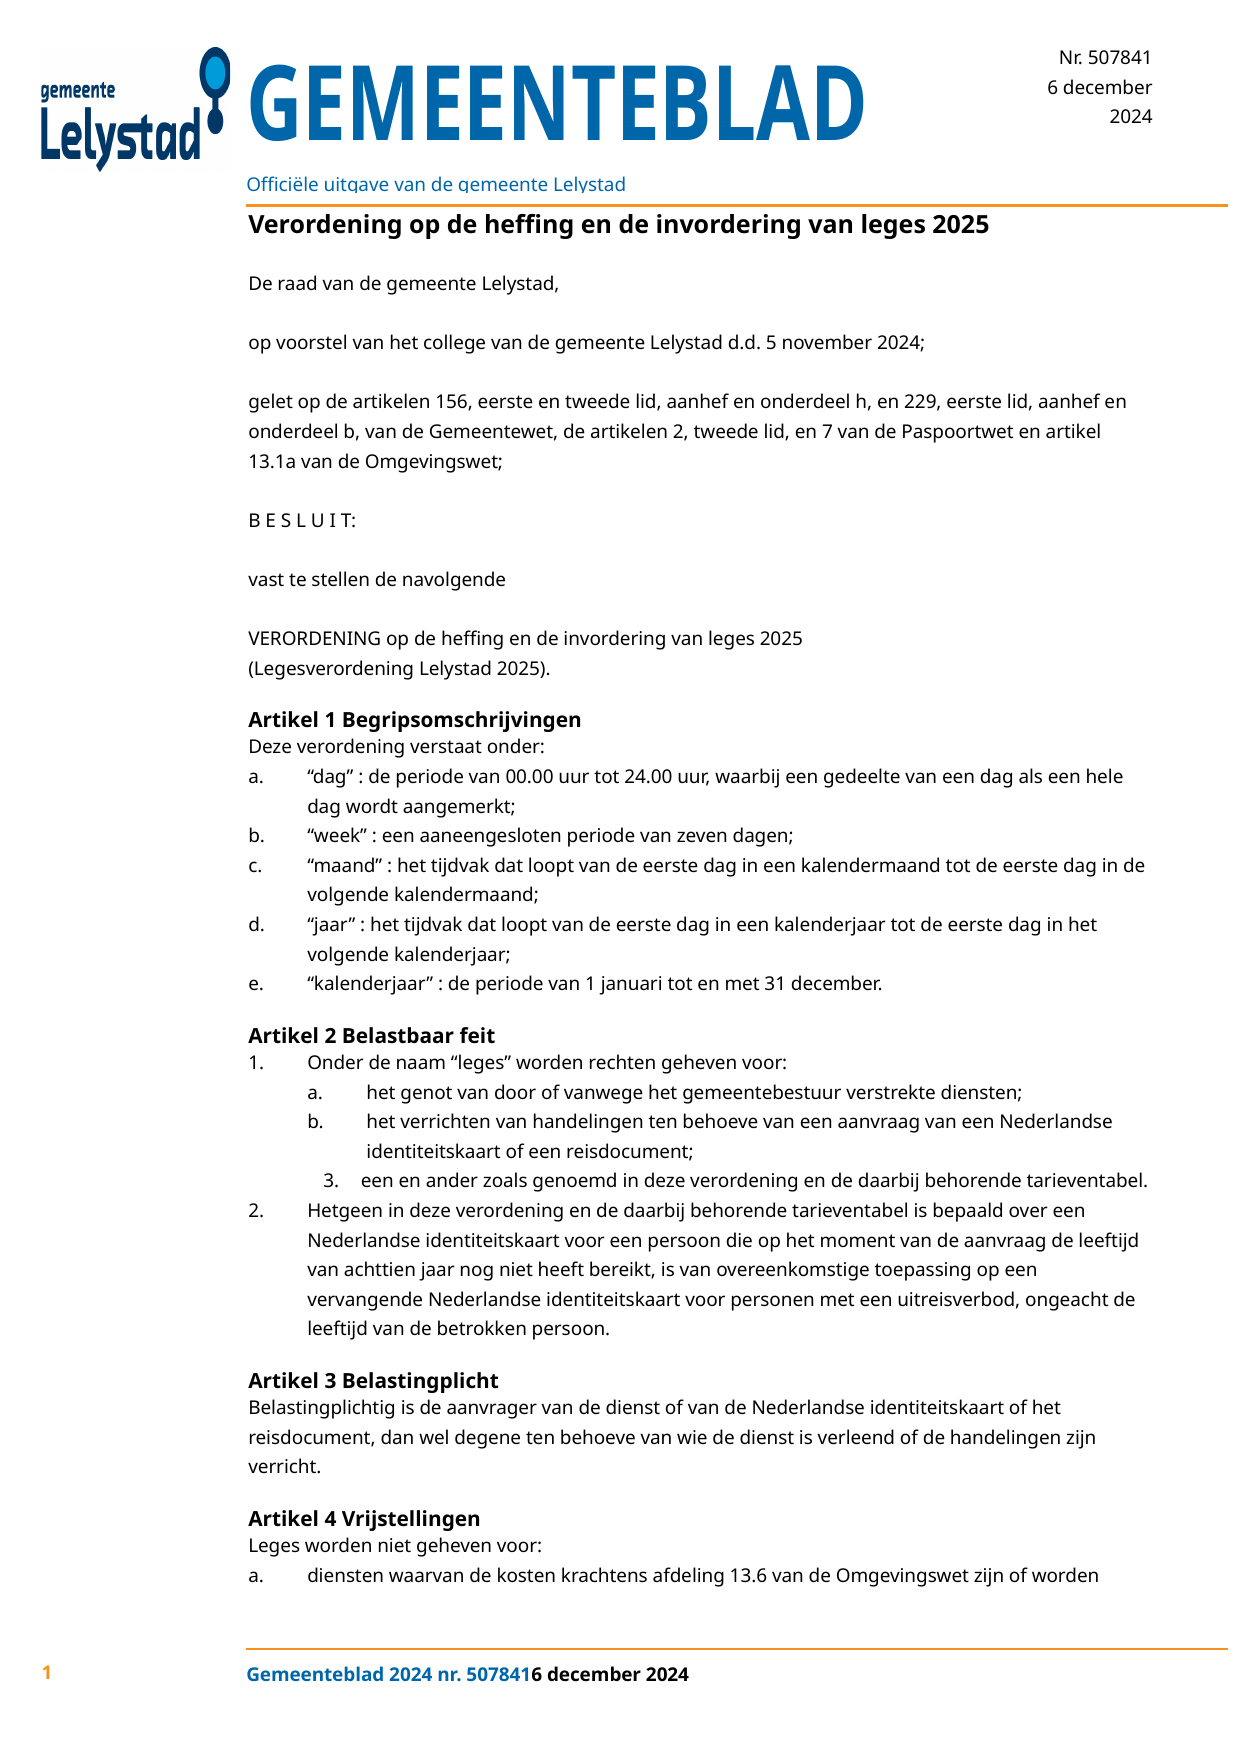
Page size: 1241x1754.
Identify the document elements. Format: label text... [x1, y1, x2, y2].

list “jaar” : het tijdvak dat loopt van de eerste dag in een kalenderjaar tot de eerste dag in het volgende kalenderjaar; [248, 911, 1152, 967]
list “week” : een aaneengesloten periode van zeven dagen; [248, 822, 1152, 848]
text Deze verordening verstaat onder: [248, 734, 1152, 759]
text Belastingplichtig is de aanvrager van de dienst of van de Nederlandse identiteitskaart of het reisdocument, dan wel degene ten behoeve van wie de dienst is verleend of de handelingen zijn verricht. [248, 1394, 1152, 1479]
text Artikel 1 Begripsomschrijvingen [248, 705, 1152, 734]
text Artikel 2 Belastbaar feit [248, 1021, 1152, 1049]
text Verordening op de heffing en de invordering van leges 2025 [248, 207, 1152, 241]
list “maand” : het tijdvak dat loopt van de eerste dag in een kalendermaand tot de eerste dag in de volgende kalendermaand; [248, 852, 1152, 907]
list het verrichten van handelingen ten behoeve van een aanvraag van een Nederlandse identiteitskaart of een reisdocument; [307, 1108, 1152, 1164]
text Artikel 3 Belastingplicht [248, 1366, 1152, 1394]
text (Legesverordening Lelystad 2025). [248, 655, 1152, 681]
text VERORDENING op de heffing en de invordering van leges 2025 [248, 625, 1152, 651]
text op voorstel van het college van de gemeente Lelystad d.d. 5 november 2024; [248, 329, 1152, 355]
text gelet op de artikelen 156, eerste en tweede lid, aanhef en onderdeel h, en 229, eerste lid, aanhef en onderdeel b, van de Gemeentewet, de artikelen 2, tweede lid, en 7 van de Paspoortwet en artikel 13.1a van de Omgevingswet; [248, 389, 1152, 473]
text B E S L U I T: [248, 507, 1152, 533]
text De raad van de gemeente Lelystad, [248, 270, 1152, 296]
list diensten waarvan de kosten krachtens afdeling 13.6 van de Omgevingswet zijn of worden [248, 1562, 1152, 1588]
text Artikel 4 Vrijstellingen [248, 1504, 1152, 1532]
list het genot van door of vanwege het gemeentebestuur verstrekte diensten; [307, 1079, 1152, 1104]
text vast te stellen de navolgende [248, 566, 1152, 592]
list “dag” : de periode van 00.00 uur tot 24.00 uur, waarbij een gedeelte van een dag als een hele dag wordt aangemerkt; [248, 763, 1152, 819]
list “kalenderjaar” : de periode van 1 januari tot en met 31 december. [248, 970, 1152, 996]
text Leges worden niet geheven voor: [248, 1532, 1152, 1558]
list Hetgeen in deze verordening en de daarbij behorende tarieventabel is bepaald over een Nederlandse identiteitskaart voor een persoon die op het moment van de aanvraag de leeftijd van achttien jaar nog niet heeft bereikt, is van overeenkomstige toepassing op een vervangende Nederlandse identiteitskaart voor personen met een uitreisverbod, ongeacht de leeftijd van de betrokken persoon. [248, 1197, 1152, 1341]
list een en ander zoals genoemd in deze verordening en de daarbij behorende tarieventabel. [323, 1168, 1152, 1193]
picture [41, 47, 231, 172]
list Onder de naam “leges” worden rechten geheven voor: [248, 1049, 1152, 1075]
